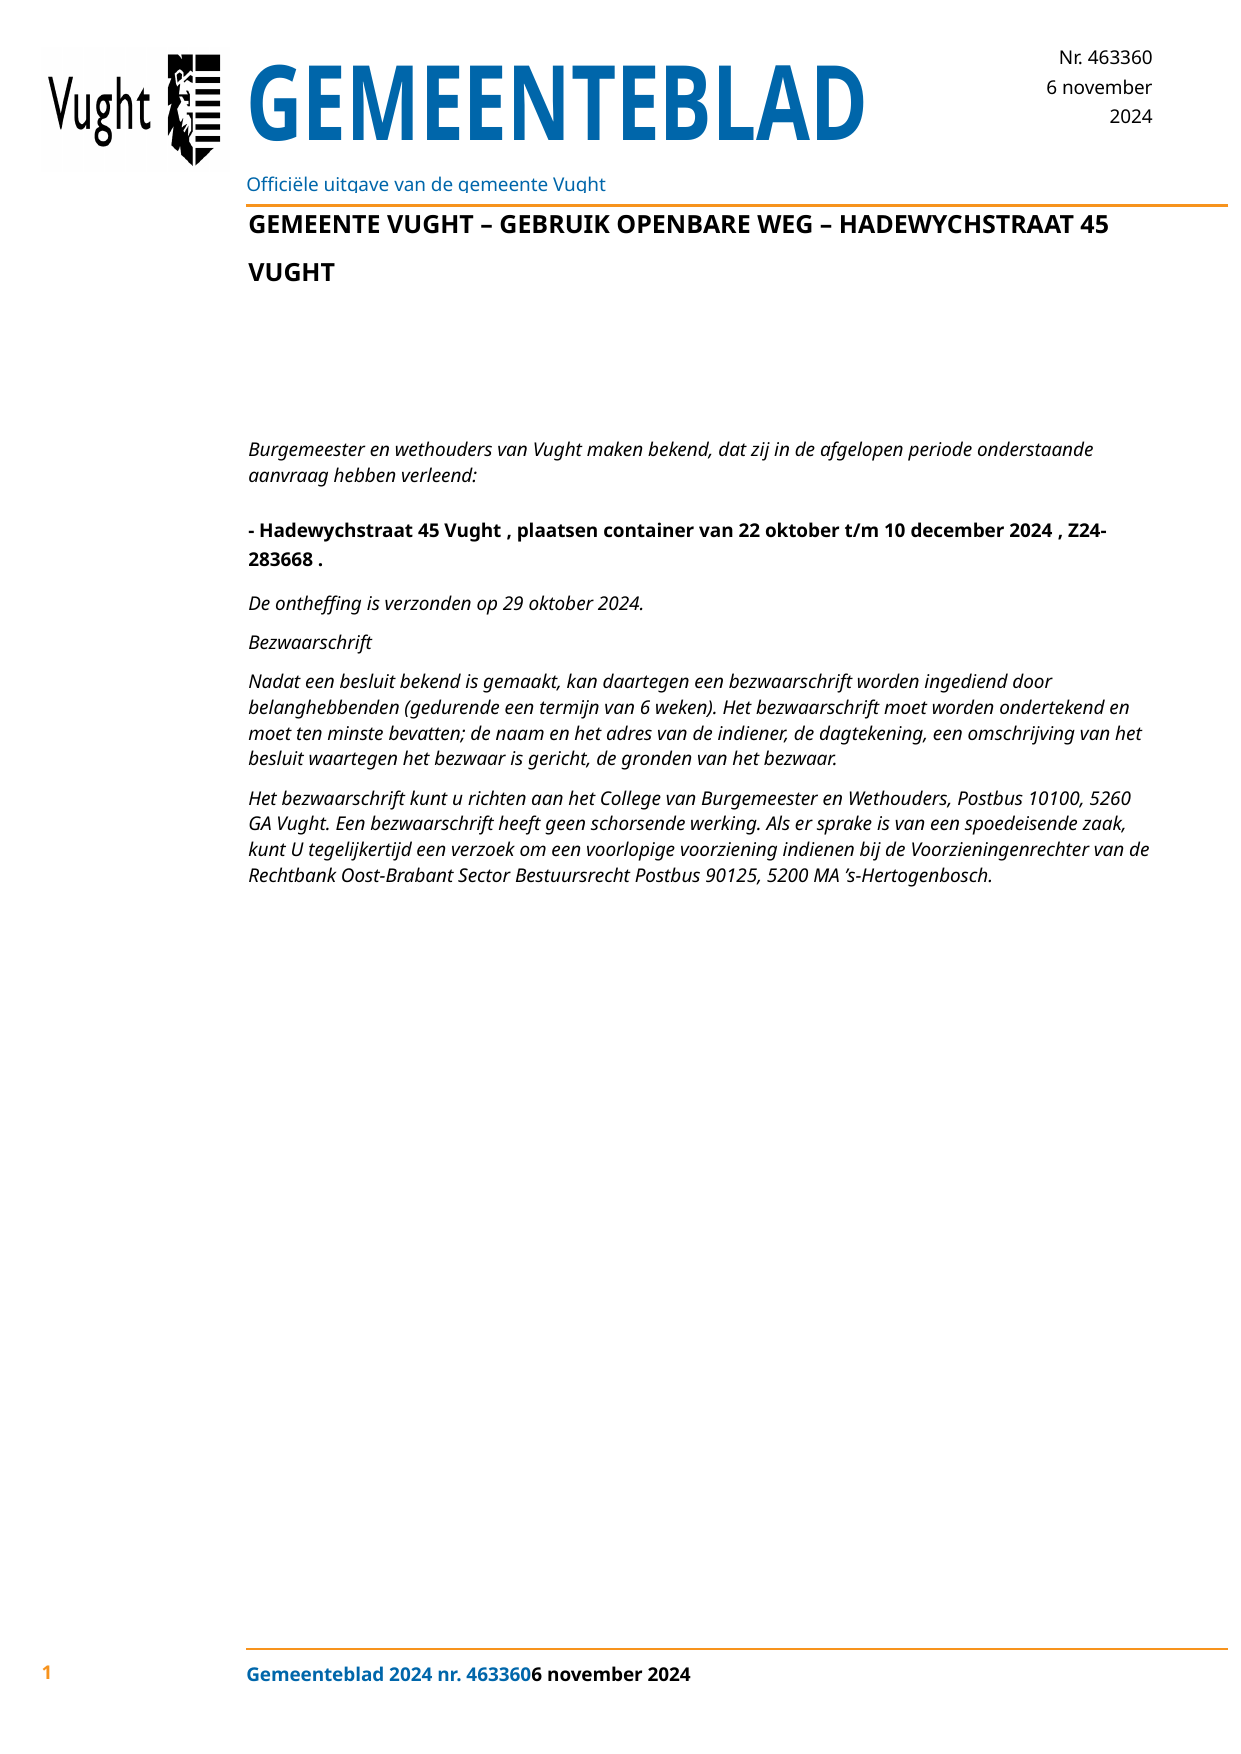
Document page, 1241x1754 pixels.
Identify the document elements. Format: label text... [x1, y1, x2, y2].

text Het bezwaarschrift kunt u richten aan het College van Burgemeester en Wethouders, Postbus 10100, 5260 GA Vught. Een bezwaarschrift heeft geen schorsende werking. Als er sprake is van een spoedeisende zaak, kunt U tegelijkertijd een verzoek om een voorlopige voorziening indienen bij de Voorzieningenrechter van de Rechtbank Oost-Brabant Sector Bestuursrecht Postbus 90125, 5200 MA ’s-Hertogenbosch. [248, 785, 1152, 888]
text Nadat een besluit bekend is gemaakt, kan daartegen een bezwaarschrift worden ingediend door belanghebbenden (gedurende een termijn van 6 weken). Het bezwaarschrift moet worden ondertekend en moet ten minste bevatten; de naam en het adres van de indiener, de dagtekening, een omschrijving van het besluit waartegen het bezwaar is gericht, de gronden van het bezwaar. [248, 668, 1152, 771]
picture [41, 47, 231, 172]
text GEMEENTE VUGHT – GEBRUIK OPENBARE WEG – HADEWYCHSTRAAT 45 VUGHT [248, 207, 1152, 288]
text Bezwaarschrift [248, 629, 1152, 655]
text Burgemeester en wethouders van Vught maken bekend, dat zij in de afgelopen periode onderstaande aanvraag hebben verleend: [248, 436, 1152, 487]
text De ontheffing is verzonden op 29 oktober 2024. [248, 590, 1152, 616]
text - Hadewychstraat 45 Vught , plaatsen container van 22 oktober t/m 10 december 2024 , Z24-283668 . [248, 517, 1152, 572]
